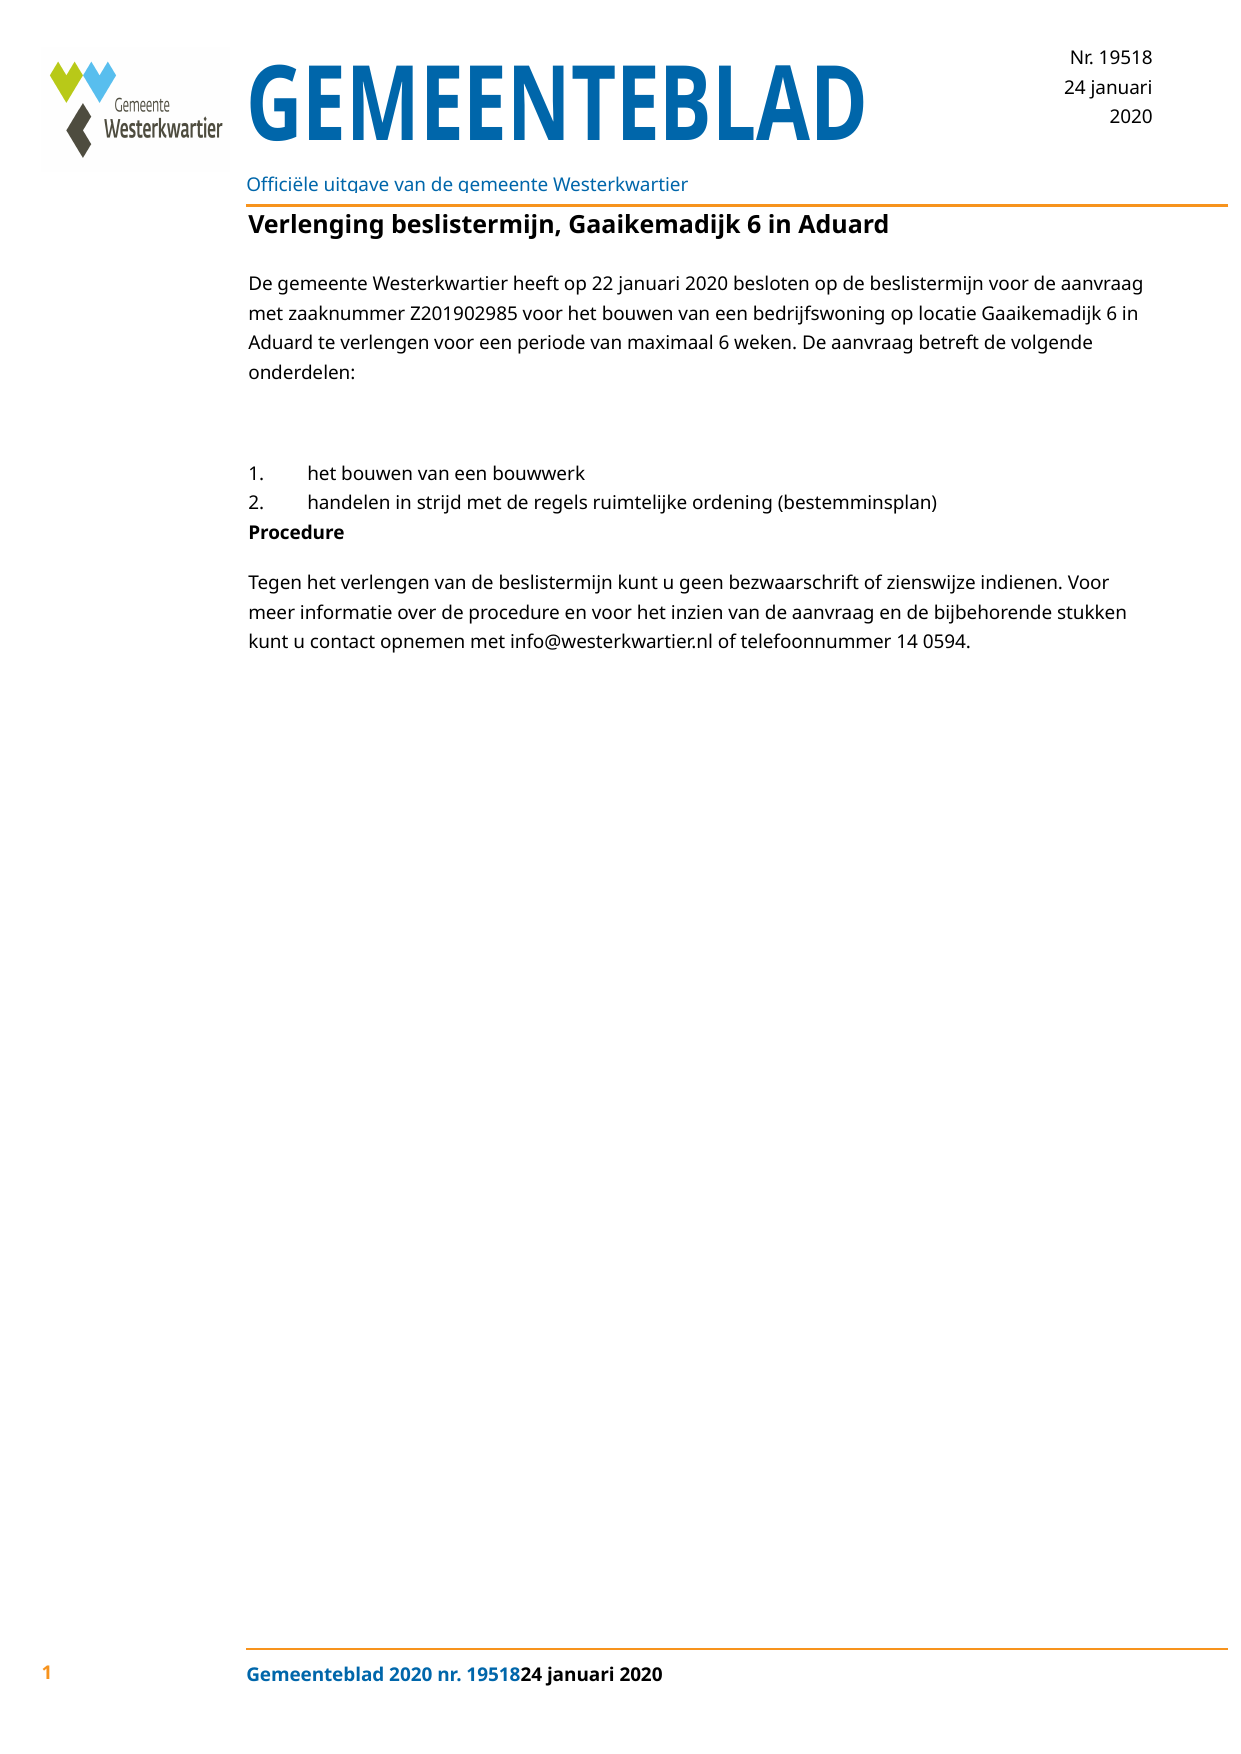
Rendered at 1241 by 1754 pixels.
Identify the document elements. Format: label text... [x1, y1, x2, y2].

text De gemeente Westerkwartier heeft op 22 januari 2020 besloten op de beslistermijn voor de aanvraag met zaaknummer Z201902985 voor het bouwen van een bedrijfswoning op locatie Gaaikemadijk 6 in Aduard te verlengen voor een periode van maximaal 6 weken. De aanvraag betreft de volgende onderdelen: [248, 270, 1152, 385]
text Procedure [248, 519, 1152, 545]
text Tegen het verlengen van de beslistermijn kunt u geen bezwaarschrift of zienswijze indienen. Voor meer informatie over de procedure en voor het inzien van de aanvraag en de bijbehorende stukken kunt u contact opnemen met info@westerkwartier.nl of telefoonnummer 14 0594. [248, 569, 1152, 654]
picture [41, 47, 231, 172]
text Verlenging beslistermijn, Gaaikemadijk 6 in Aduard [248, 207, 1152, 241]
list handelen in strijd met de regels ruimtelijke ordening (bestemminsplan) [248, 489, 1152, 515]
list het bouwen van een bouwwerk [248, 460, 1152, 486]
